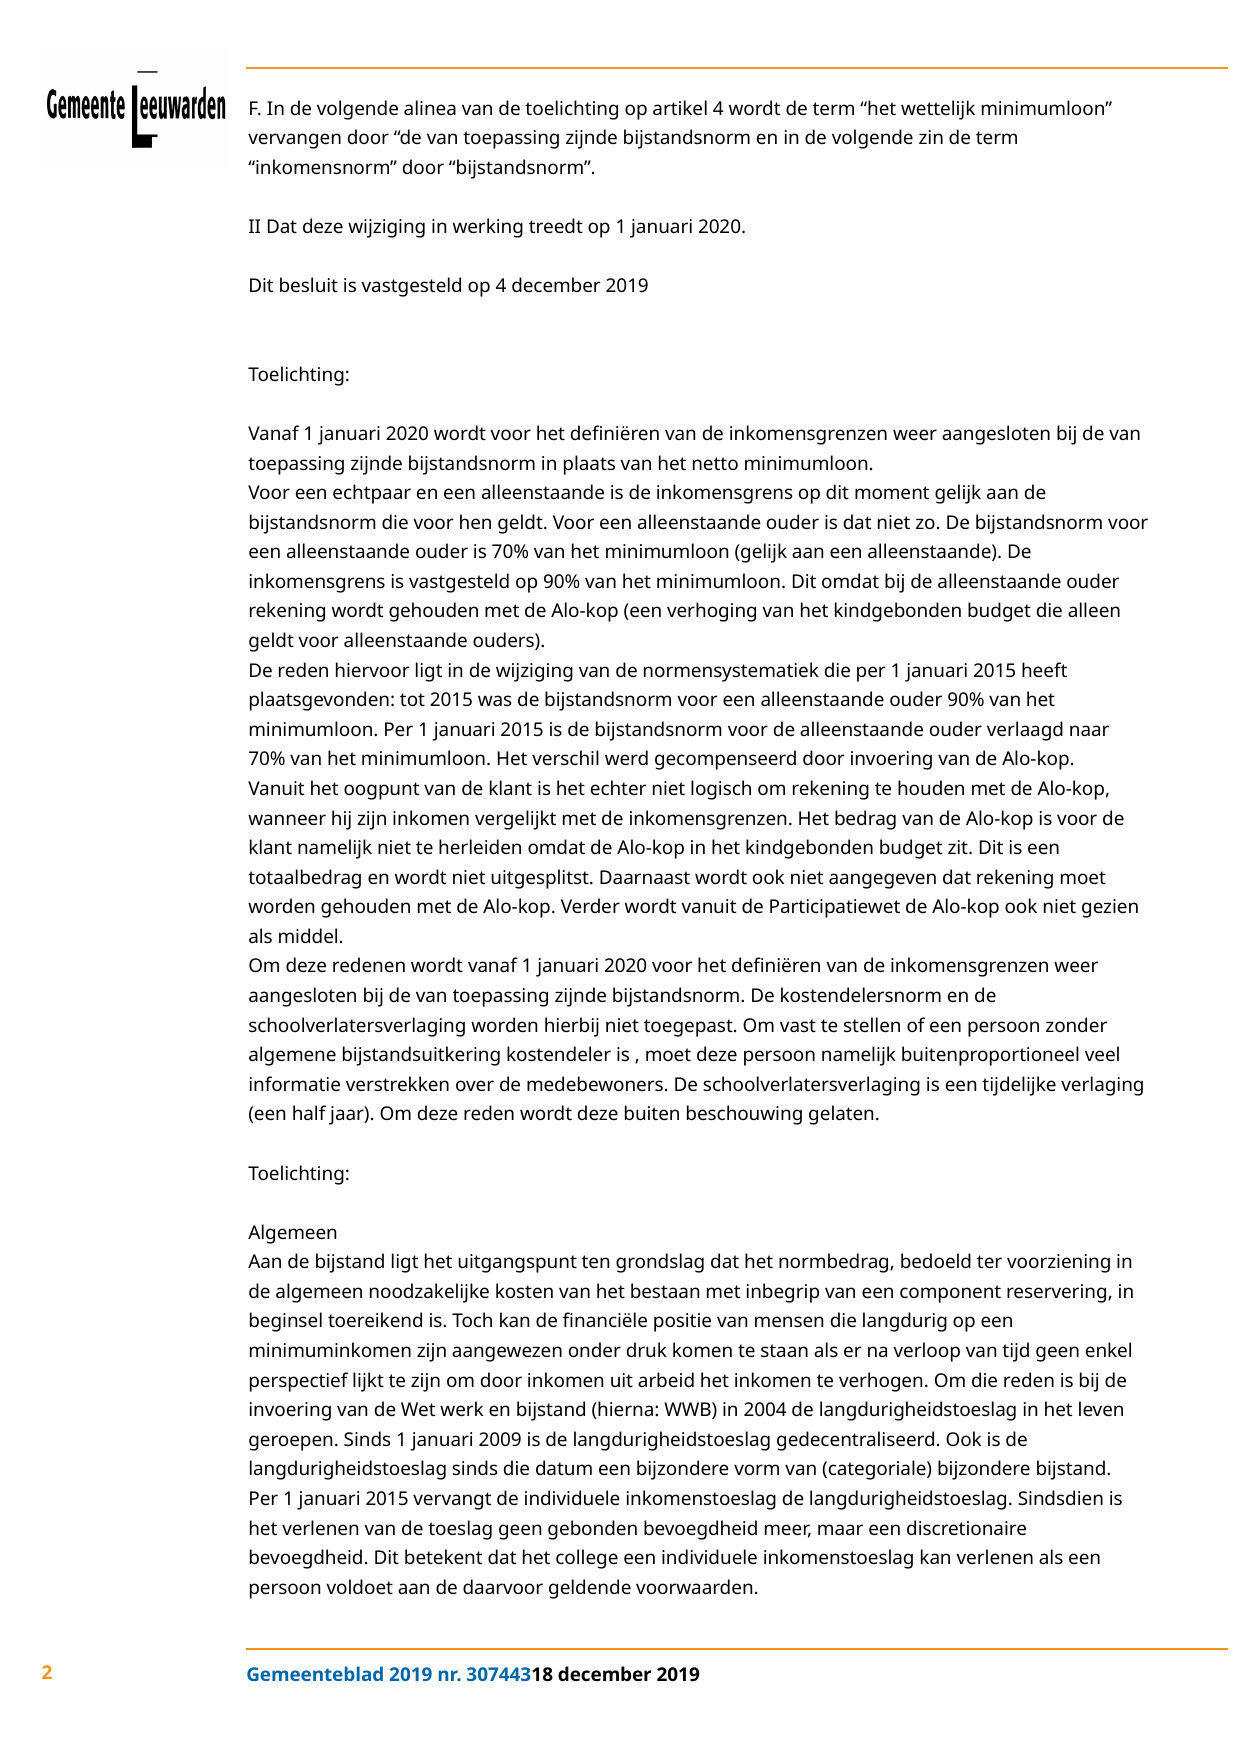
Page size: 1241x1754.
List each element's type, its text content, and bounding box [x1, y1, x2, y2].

text Vanuit het oogpunt van de klant is het echter niet logisch om rekening te houden met de Alo-kop, wanneer hij zijn inkomen vergelijkt met de inkomensgrenzen. Het bedrag van de Alo-kop is voor de klant namelijk niet te herleiden omdat de Alo-kop in het kindgebonden budget zit. Dit is een totaalbedrag en wordt niet uitgesplitst. Daarnaast wordt ook niet aangegeven dat rekening moet worden gehouden met de Alo-kop. Verder wordt vanuit de Participatiewet de Alo-kop ook niet gezien als middel. [248, 775, 1152, 949]
text Toelichting: [248, 1160, 1152, 1186]
text Voor een echtpaar en een alleenstaande is de inkomensgrens op dit moment gelijk aan de bijstandsnorm die voor hen geldt. Voor een alleenstaande ouder is dat niet zo. De bijstandsnorm voor een alleenstaande ouder is 70% van het minimumloon (gelijk aan een alleenstaande). De inkomensgrens is vastgesteld op 90% van het minimumloon. Dit omdat bij de alleenstaande ouder rekening wordt gehouden met de Alo-kop (een verhoging van het kindgebonden budget die alleen geldt voor alleenstaande ouders). [248, 479, 1152, 653]
text Toelichting: [248, 361, 1152, 387]
text De reden hiervoor ligt in de wijziging van de normensystematiek die per 1 januari 2015 heeft plaatsgevonden: tot 2015 was de bijstandsnorm voor een alleenstaande ouder 90% van het minimumloon. Per 1 januari 2015 is de bijstandsnorm voor de alleenstaande ouder verlaagd naar 70% van het minimumloon. Het verschil werd gecompenseerd door invoering van de Alo-kop. [248, 657, 1152, 771]
text Aan de bijstand ligt het uitgangspunt ten grondslag dat het normbedrag, bedoeld ter voorziening in de algemeen noodzakelijke kosten van het bestaan met inbegrip van een component reservering, in beginsel toereikend is. Toch kan de financiële positie van mensen die langdurig op een minimuminkomen zijn aangewezen onder druk komen te staan als er na verloop van tijd geen enkel perspectief lijkt te zijn om door inkomen uit arbeid het inkomen te verhogen. Om die reden is bij de invoering van de Wet werk en bijstand (hierna: WWB) in 2004 de langdurigheidstoeslag in het leven geroepen. Sinds 1 januari 2009 is de langdurigheidstoeslag gedecentraliseerd. Ook is de langdurigheidstoeslag sinds die datum een bijzondere vorm van (categoriale) bijzondere bijstand. [248, 1248, 1152, 1481]
text Algemeen [248, 1219, 1152, 1245]
text F. In de volgende alinea van de toelichting op artikel 4 wordt de term “het wettelijk minimumloon” vervangen door “de van toepassing zijnde bijstandsnorm en in de volgende zin de term “inkomensnorm” door “bijstandsnorm”. [248, 95, 1152, 180]
text Om deze redenen wordt vanaf 1 januari 2020 voor het definiëren van de inkomensgrenzen weer aangesloten bij de van toepassing zijnde bijstandsnorm. De kostendelersnorm en de schoolverlatersverlaging worden hierbij niet toegepast. Om vast te stellen of een persoon zonder algemene bijstandsuitkering kostendeler is , moet deze persoon namelijk buitenproportioneel veel informatie verstrekken over de medebewoners. De schoolverlatersverlaging is een tijdelijke verlaging (een half jaar). Om deze reden wordt deze buiten beschouwing gelaten. [248, 953, 1152, 1126]
text Vanaf 1 januari 2020 wordt voor het definiëren van de inkomensgrenzen weer aangesloten bij de van toepassing zijnde bijstandsnorm in plaats van het netto minimumloon. [248, 420, 1152, 476]
picture [41, 47, 231, 172]
text Dit besluit is vastgesteld op 4 december 2019 [248, 272, 1152, 298]
text II Dat deze wijziging in werking treedt op 1 januari 2020. [248, 213, 1152, 239]
text Per 1 januari 2015 vervangt de individuele inkomenstoeslag de langdurigheidstoeslag. Sindsdien is het verlenen van de toeslag geen gebonden bevoegdheid meer, maar een discretionaire bevoegdheid. Dit betekent dat het college een individuele inkomenstoeslag kan verlenen als een persoon voldoet aan de daarvoor geldende voorwaarden. [248, 1485, 1152, 1600]
